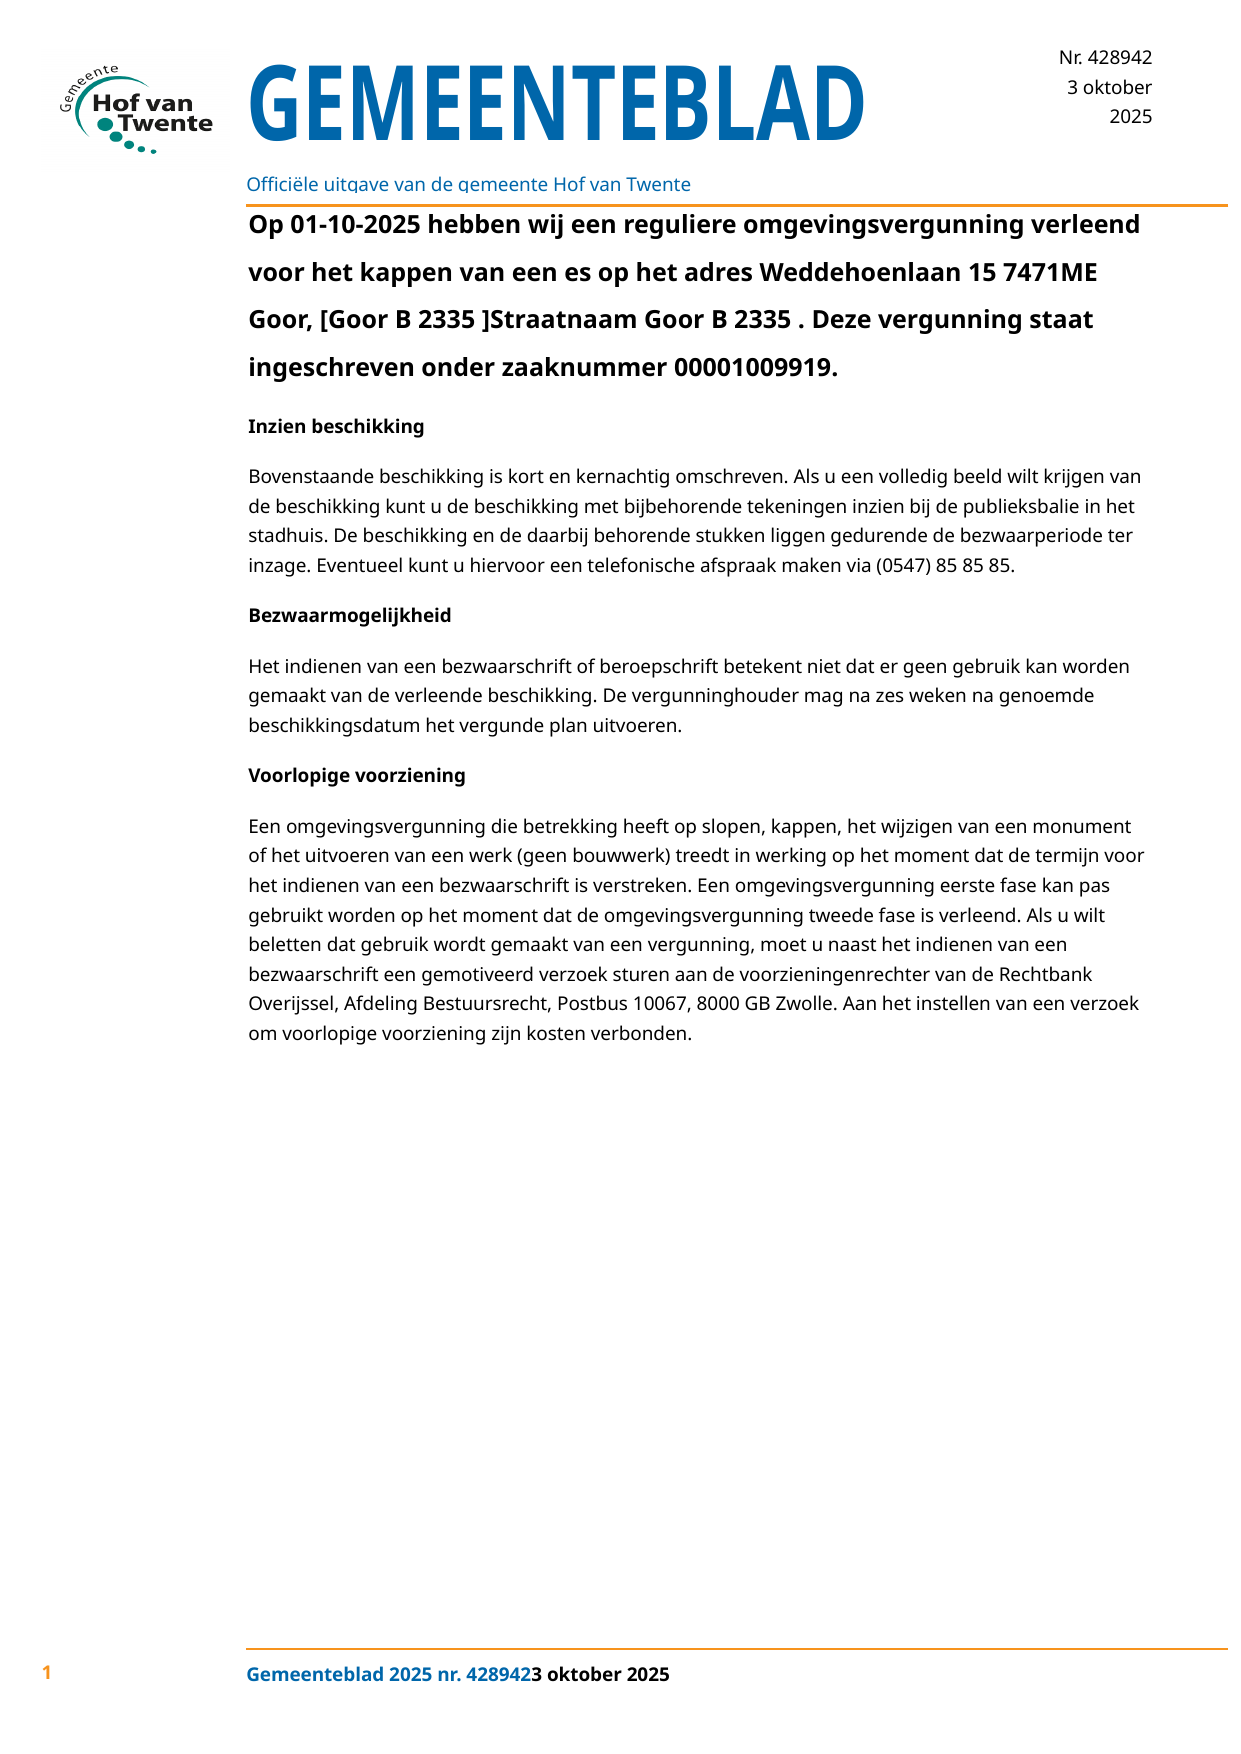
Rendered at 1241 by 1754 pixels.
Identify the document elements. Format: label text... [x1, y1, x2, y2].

text Inzien beschikking [248, 413, 1152, 439]
text Voorlopige voorziening [248, 763, 1152, 788]
picture [41, 47, 231, 172]
text Op 01-10-2025 hebben wij een reguliere omgevingsvergunning verleend voor het kappen van een es op het adres Weddehoenlaan 15 7471ME Goor, [Goor B 2335 ]Straatnaam Goor B 2335 . Deze vergunning staat ingeschreven onder zaaknummer 00001009919. [248, 207, 1152, 384]
text Bezwaarmogelijkheid [248, 603, 1152, 628]
text Een omgevingsvergunning die betrekking heeft op slopen, kappen, het wijzigen van een monument of het uitvoeren van een werk (geen bouwwerk) treedt in werking op het moment dat de termijn voor het indienen van een bezwaarschrift is verstreken. Een omgevingsvergunning eerste fase kan pas gebruikt worden op het moment dat de omgevingsvergunning tweede fase is verleend. Als u wilt beletten dat gebruik wordt gemaakt van een vergunning, moet u naast het indienen van een bezwaarschrift een gemotiveerd verzoek sturen aan de voorzieningenrechter van de Rechtbank Overijssel, Afdeling Bestuursrecht, Postbus 10067, 8000 GB Zwolle. Aan het instellen van een verzoek om voorlopige voorziening zijn kosten verbonden. [248, 813, 1152, 1046]
text Bovenstaande beschikking is kort en kernachtig omschreven. Als u een volledig beeld wilt krijgen van de beschikking kunt u de beschikking met bijbehorende tekeningen inzien bij de publieksbalie in het stadhuis. De beschikking en de daarbij behorende stukken liggen gedurende de bezwaarperiode ter inzage. Eventueel kunt u hiervoor een telefonische afspraak maken via (0547) 85 85 85. [248, 463, 1152, 578]
text Het indienen van een bezwaarschrift of beroepschrift betekent niet dat er geen gebruik kan worden gemaakt van de verleende beschikking. De vergunninghouder mag na zes weken na genoemde beschikkingsdatum het vergunde plan uitvoeren. [248, 653, 1152, 738]
